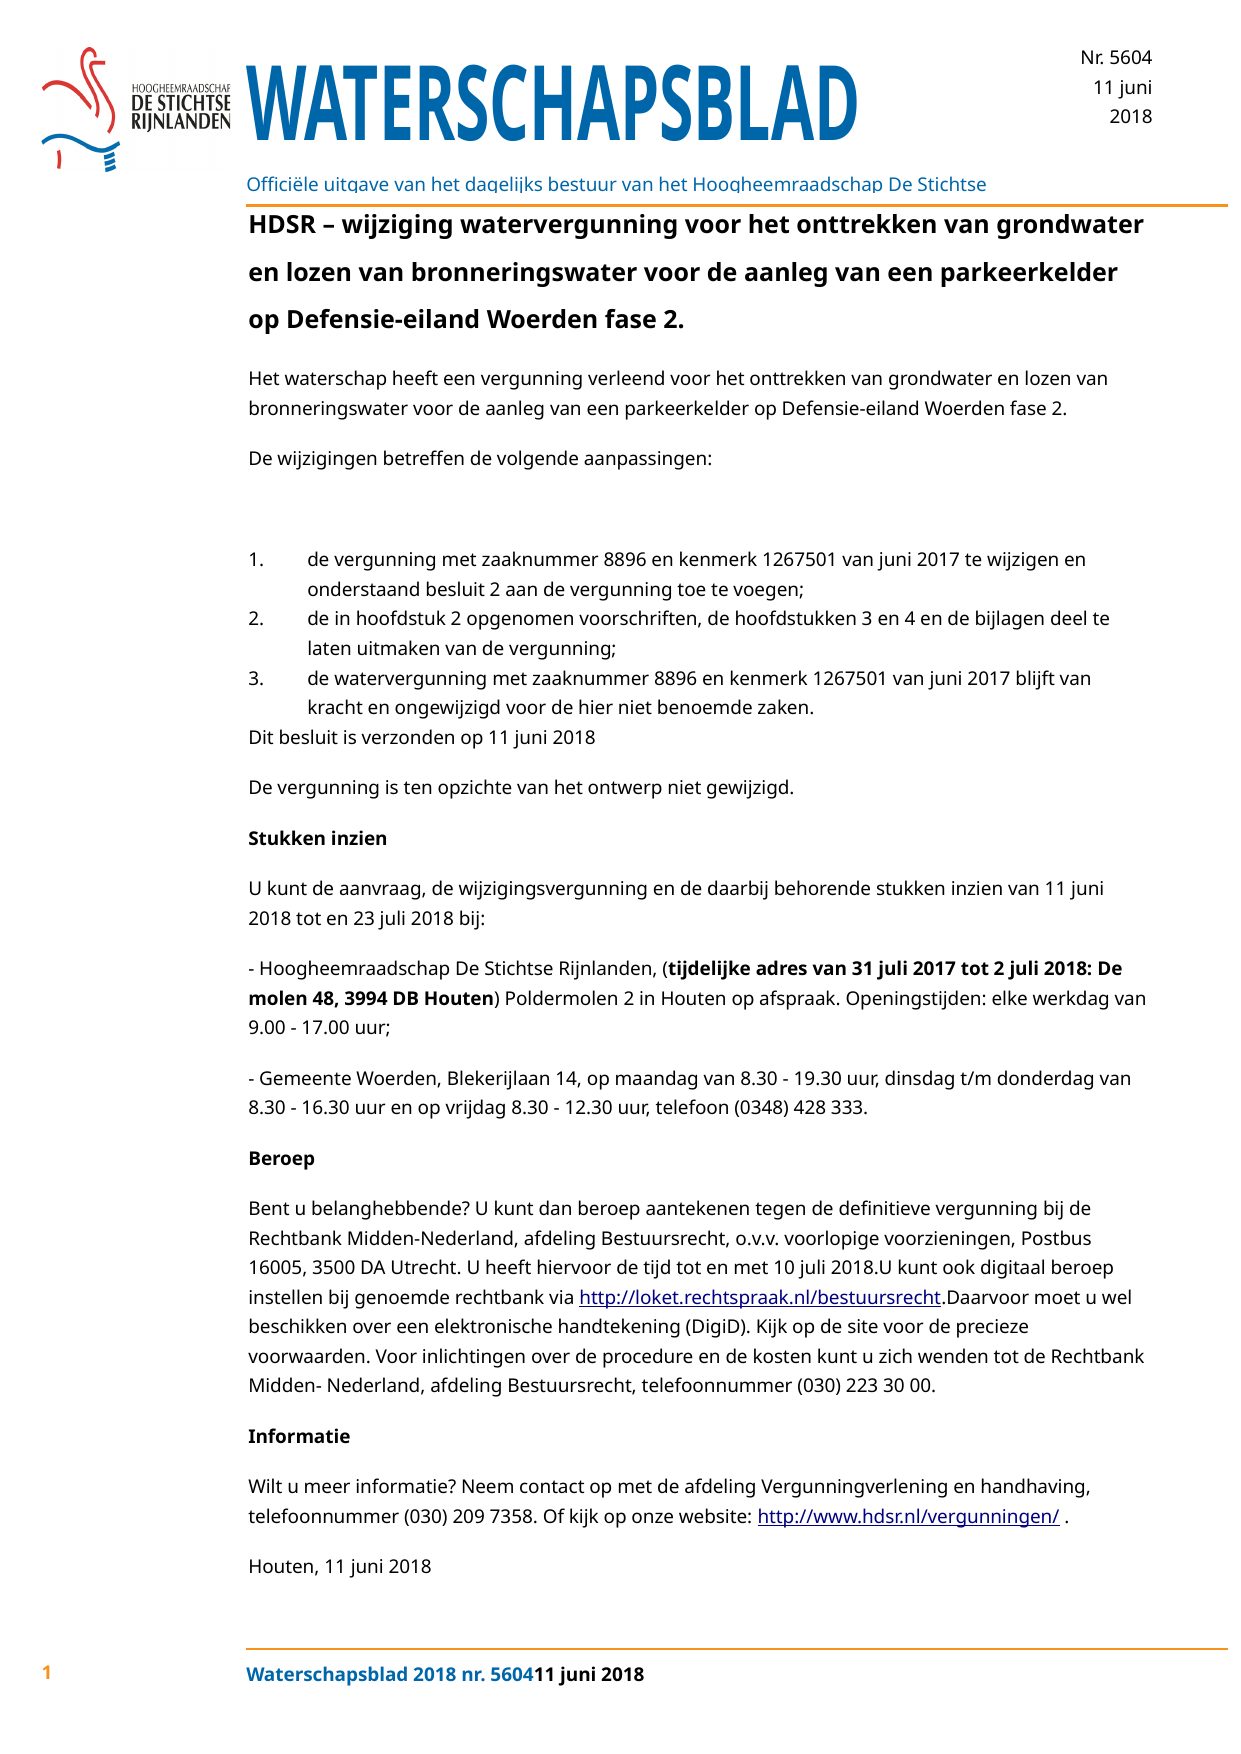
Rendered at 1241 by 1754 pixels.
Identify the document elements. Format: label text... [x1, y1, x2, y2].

text Informatie [248, 1423, 1152, 1449]
text U kunt de aanvraag, de wijzigingsvergunning en de daarbij behorende stukken inzien van 11 juni 2018 tot en 23 juli 2018 bij: [248, 875, 1152, 930]
text Bent u belanghebbende? U kunt dan beroep aantekenen tegen de definitieve vergunning bij de Rechtbank Midden-Nederland, afdeling Bestuursrecht, o.v.v. voorlopige voorzieningen, Postbus 16005, 3500 DA Utrecht. U heeft hiervoor de tijd tot en met 10 juli 2018.U kunt ook digitaal beroep instellen bij genoemde rechtbank via http://loket.rechtspraak.nl/bestuursrecht.Daarvoor moet u wel beschikken over een elektronische handtekening (DigiD). Kijk op de site voor de precieze voorwaarden. Voor inlichtingen over de procedure en de kosten kunt u zich wenden tot de Rechtbank Midden- Nederland, afdeling Bestuursrecht, telefoonnummer (030) 223 30 00. [248, 1195, 1152, 1398]
list de watervergunning met zaaknummer 8896 en kenmerk 1267501 van juni 2017 blijft van kracht en ongewijzigd voor de hier niet benoemde zaken. [248, 665, 1152, 720]
text HDSR – wijziging watervergunning voor het onttrekken van grondwater en lozen van bronneringswater voor de aanleg van een parkeerkelder op Defensie-eiland Woerden fase 2. [248, 207, 1152, 336]
text De vergunning is ten opzichte van het ontwerp niet gewijzigd. [248, 774, 1152, 800]
text Houten, 11 juni 2018 [248, 1553, 1152, 1579]
text De wijzigingen betreffen de volgende aanpassingen: [248, 446, 1152, 471]
text Wilt u meer informatie? Neem contact op met de afdeling Vergunningverlening en handhaving, telefoonnummer (030) 209 7358. Of kijk op onze website: http://www.hdsr.nl/vergunningen/ . [248, 1473, 1152, 1529]
text Het waterschap heeft een vergunning verleend voor het onttrekken van grondwater en lozen van bronneringswater voor de aanleg van een parkeerkelder op Defensie-eiland Woerden fase 2. [248, 366, 1152, 421]
text - Hoogheemraadschap De Stichtse Rijnlanden, (tijdelijke adres van 31 juli 2017 tot 2 juli 2018: De molen 48, 3994 DB Houten) Poldermolen 2 in Houten op afspraak. Openingstijden: elke werkdag van 9.00 - 17.00 uur; [248, 955, 1152, 1040]
list de in hoofdstuk 2 opgenomen voorschriften, de hoofdstukken 3 en 4 en de bijlagen deel te laten uitmaken van de vergunning; [248, 606, 1152, 661]
text Beroep [248, 1145, 1152, 1170]
text Dit besluit is verzonden op 11 juni 2018 [248, 724, 1152, 749]
text - Gemeente Woerden, Blekerijlaan 14, op maandag van 8.30 - 19.30 uur, dinsdag t/m donderdag van 8.30 - 16.30 uur en op vrijdag 8.30 - 12.30 uur, telefoon (0348) 428 333. [248, 1065, 1152, 1120]
picture [41, 47, 231, 172]
text Stukken inzien [248, 825, 1152, 850]
list de vergunning met zaaknummer 8896 en kenmerk 1267501 van juni 2017 te wijzigen en onderstaand besluit 2 aan de vergunning toe te voegen; [248, 546, 1152, 602]
